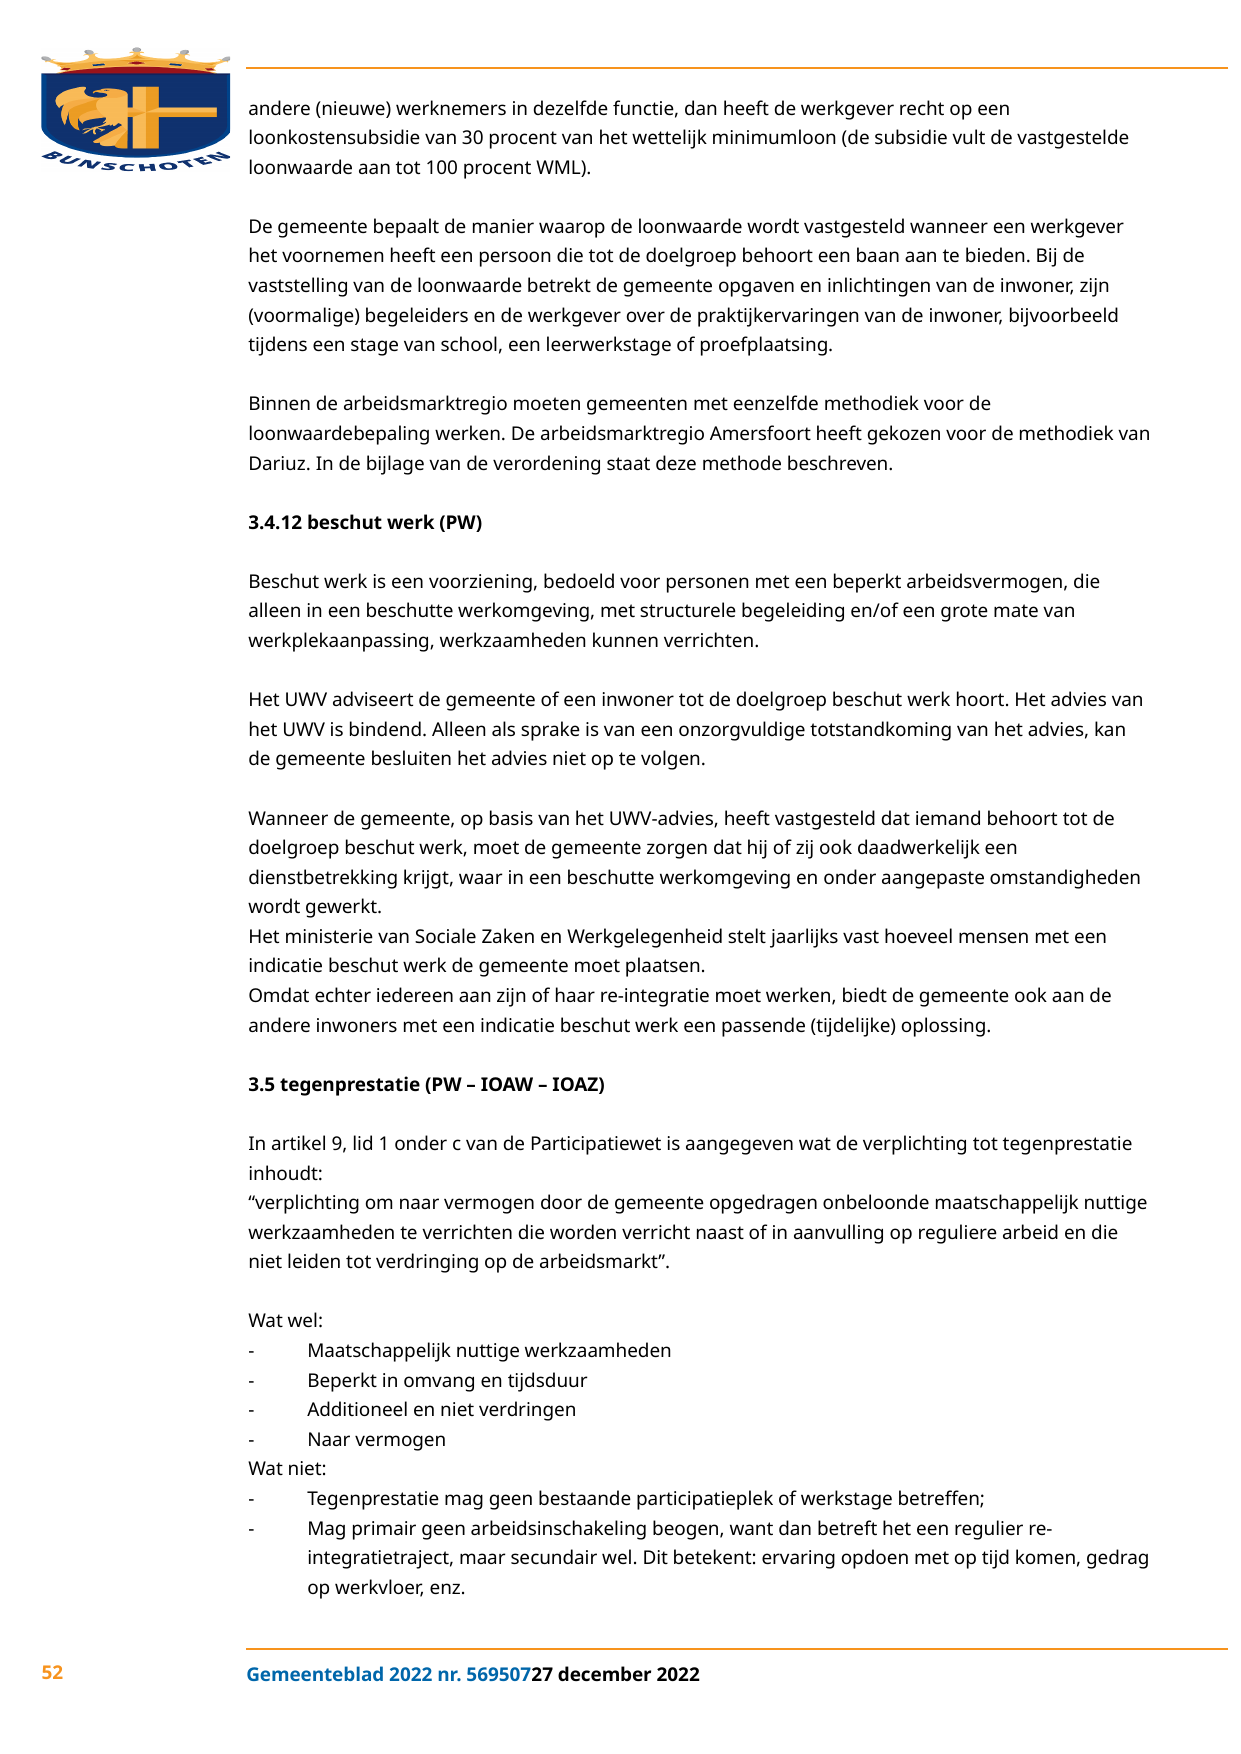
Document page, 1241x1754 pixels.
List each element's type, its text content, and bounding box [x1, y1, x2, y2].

text Wanneer de gemeente, op basis van het UWV-advies, heeft vastgesteld dat iemand behoort tot de doelgroep beschut werk, moet de gemeente zorgen dat hij of zij ook daadwerkelijk een dienstbetrekking krijgt, waar in een beschutte werkomgeving en onder aangepaste omstandigheden wordt gewerkt. [248, 805, 1152, 919]
text Omdat echter iedereen aan zijn of haar re-integratie moet werken, biedt de gemeente ook aan de andere inwoners met een indicatie beschut werk een passende (tijdelijke) oplossing. [248, 982, 1152, 1038]
text Wat niet: [248, 1456, 1152, 1481]
text Beschut werk is een voorziening, bedoeld voor personen met een beperkt arbeidsvermogen, die alleen in een beschutte werkomgeving, met structurele begeleiding en/of een grote mate van werkplekaanpassing, werkzaamheden kunnen verrichten. [248, 568, 1152, 653]
text Het ministerie van Sociale Zaken en Werkgelegenheid stelt jaarlijks vast hoeveel mensen met een indicatie beschut werk de gemeente moet plaatsen. [248, 923, 1152, 978]
text “verplichting om naar vermogen door de gemeente opgedragen onbeloonde maatschappelijk nuttige werkzaamheden te verrichten die worden verricht naast of in aanvulling op reguliere arbeid en die niet leiden tot verdringing op de arbeidsmarkt”. [248, 1189, 1152, 1274]
text Het UWV adviseert de gemeente of een inwoner tot de doelgroep beschut werk hoort. Het advies van het UWV is bindend. Alleen als sprake is van een onzorgvuldige totstandkoming van het advies, kan de gemeente besluiten het advies niet op te volgen. [248, 686, 1152, 771]
text Wat wel: [248, 1308, 1152, 1333]
list Tegenprestatie mag geen bestaande participatieplek of werkstage betreffen; [248, 1485, 1152, 1511]
list Mag primair geen arbeidsinschakeling beogen, want dan betreft het een regulier re-integratietraject, maar secundair wel. Dit betekent: ervaring opdoen met op tijd komen, gedrag op werkvloer, enz. [248, 1515, 1152, 1600]
list Maatschappelijk nuttige werkzaamheden [248, 1337, 1152, 1363]
text In artikel 9, lid 1 onder c van de Participatiewet is aangegeven wat de verplichting tot tegenprestatie inhoudt: [248, 1130, 1152, 1186]
list Naar vermogen [248, 1426, 1152, 1452]
text andere (nieuwe) werknemers in dezelfde functie, dan heeft de werkgever recht op een loonkostensubsidie van 30 procent van het wettelijk minimumloon (de subsidie vult de vastgestelde loonwaarde aan tot 100 procent WML). [248, 95, 1152, 180]
list Additioneel en niet verdringen [248, 1396, 1152, 1422]
picture [41, 47, 231, 172]
list Beperkt in omvang en tijdsduur [248, 1367, 1152, 1393]
text De gemeente bepaalt de manier waarop de loonwaarde wordt vastgesteld wanneer een werkgever het voornemen heeft een persoon die tot de doelgroep behoort een baan aan te bieden. Bij de vaststelling van de loonwaarde betrekt de gemeente opgaven en inlichtingen van de inwoner, zijn (voormalige) begeleiders en de werkgever over de praktijkervaringen van de inwoner, bijvoorbeeld tijdens een stage van school, een leerwerkstage of proefplaatsing. [248, 213, 1152, 357]
text 3.5 tegenprestatie (PW – IOAW – IOAZ) [248, 1071, 1152, 1097]
text 3.4.12 beschut werk (PW) [248, 509, 1152, 535]
text Binnen de arbeidsmarktregio moeten gemeenten met eenzelfde methodiek voor de loonwaardebepaling werken. De arbeidsmarktregio Amersfoort heeft gekozen voor de methodiek van Dariuz. In de bijlage van de verordening staat deze methode beschreven. [248, 391, 1152, 476]
